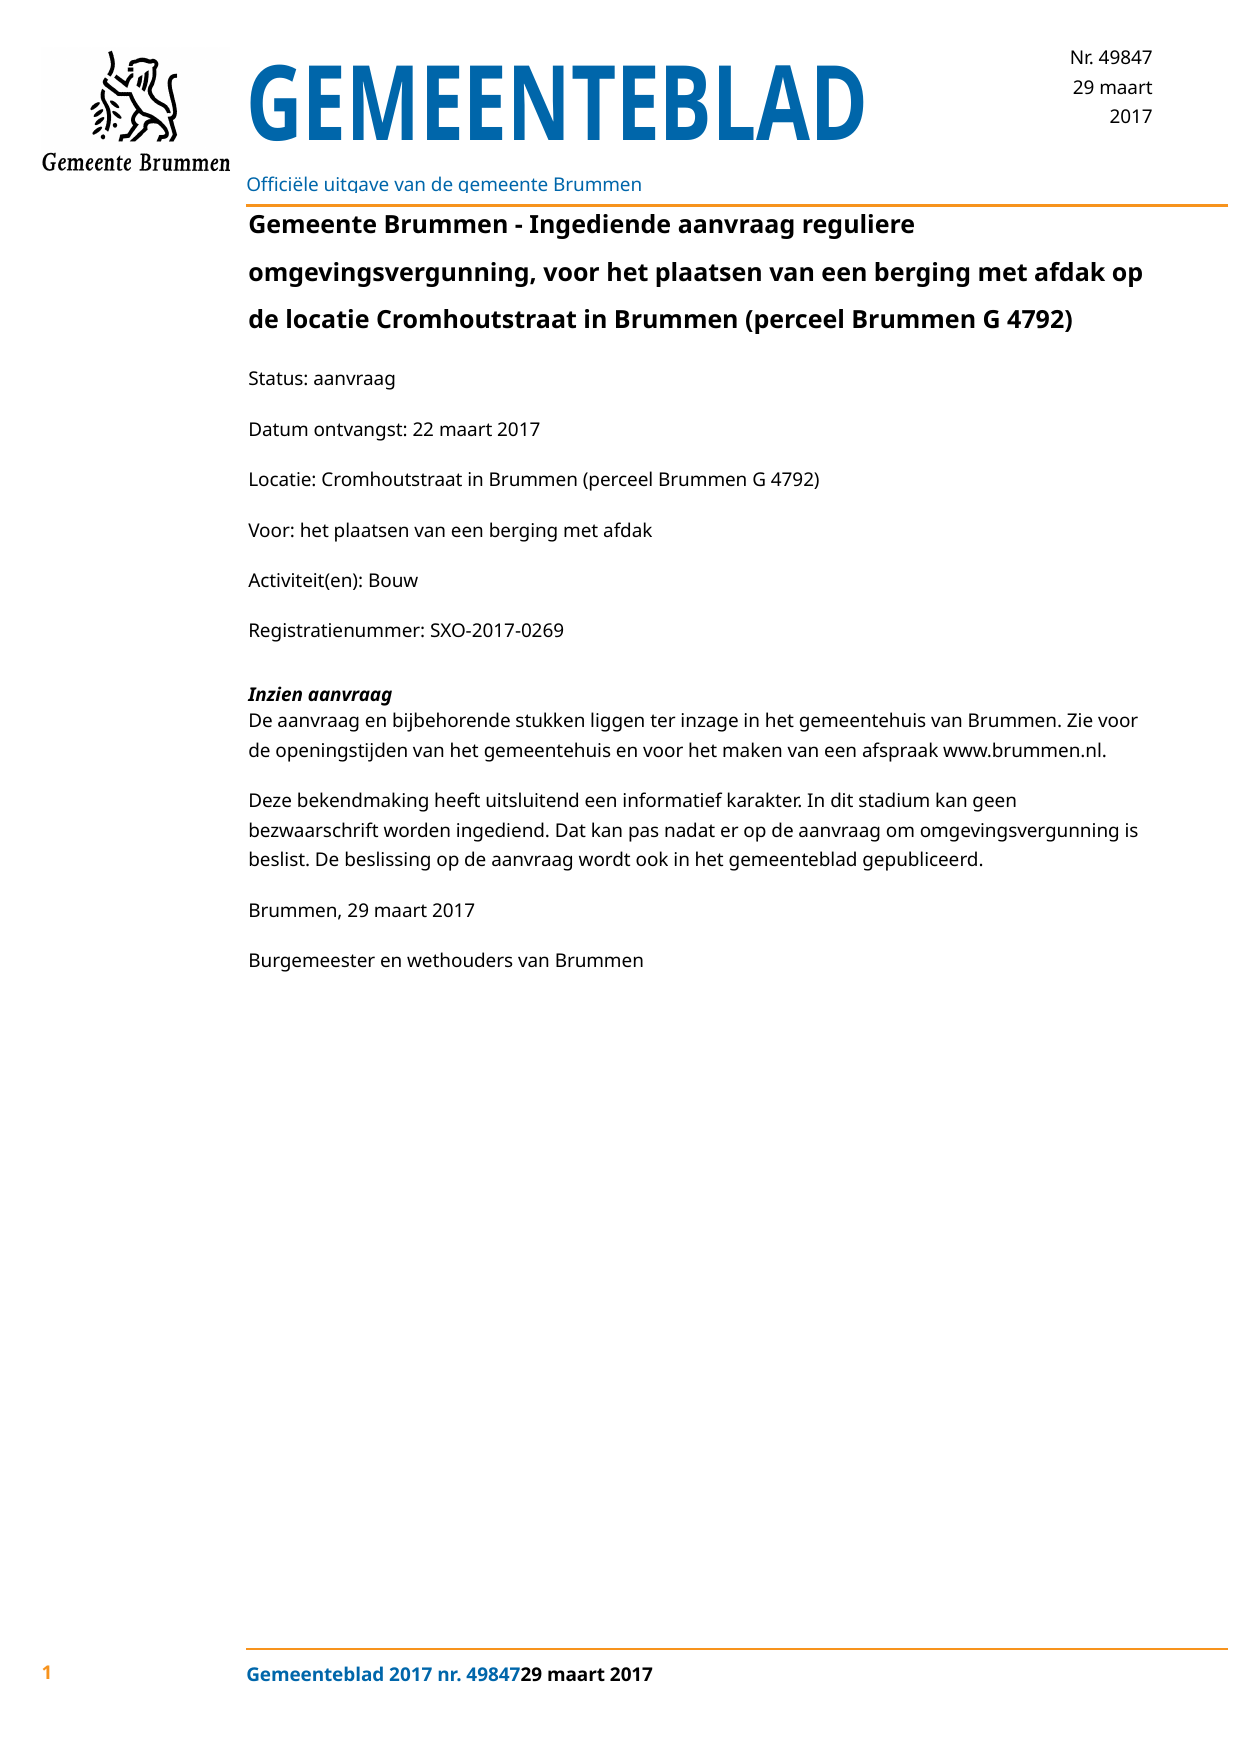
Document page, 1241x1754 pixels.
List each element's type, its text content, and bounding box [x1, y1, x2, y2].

text Voor: het plaatsen van een berging met afdak [248, 517, 1152, 542]
text Activiteit(en): Bouw [248, 567, 1152, 593]
text Status: aanvraag [248, 366, 1152, 391]
text Gemeente Brummen - Ingediende aanvraag reguliere omgevingsvergunning, voor het plaatsen van een berging met afdak op de locatie Cromhoutstraat in Brummen (perceel Brummen G 4792) [248, 207, 1152, 336]
text Registratienummer: SXO-2017-0269 [248, 618, 1152, 643]
picture [41, 47, 231, 172]
text De aanvraag en bijbehorende stukken liggen ter inzage in het gemeentehuis van Brummen. Zie voor de openingstijden van het gemeentehuis en voor het maken van een afspraak www.brummen.nl. [248, 707, 1152, 763]
text Burgemeester en wethouders van Brummen [248, 947, 1152, 973]
text Locatie: Cromhoutstraat in Brummen (perceel Brummen G 4792) [248, 466, 1152, 492]
text Deze bekendmaking heeft uitsluitend een informatief karakter. In dit stadium kan geen bezwaarschrift worden ingediend. Dat kan pas nadat er op de aanvraag om omgevingsvergunning is beslist. De beslissing op de aanvraag wordt ook in het gemeenteblad gepubliceerd. [248, 787, 1152, 872]
text Datum ontvangst: 22 maart 2017 [248, 416, 1152, 442]
text Inzien aanvraag [248, 682, 1152, 707]
text Brummen, 29 maart 2017 [248, 897, 1152, 923]
